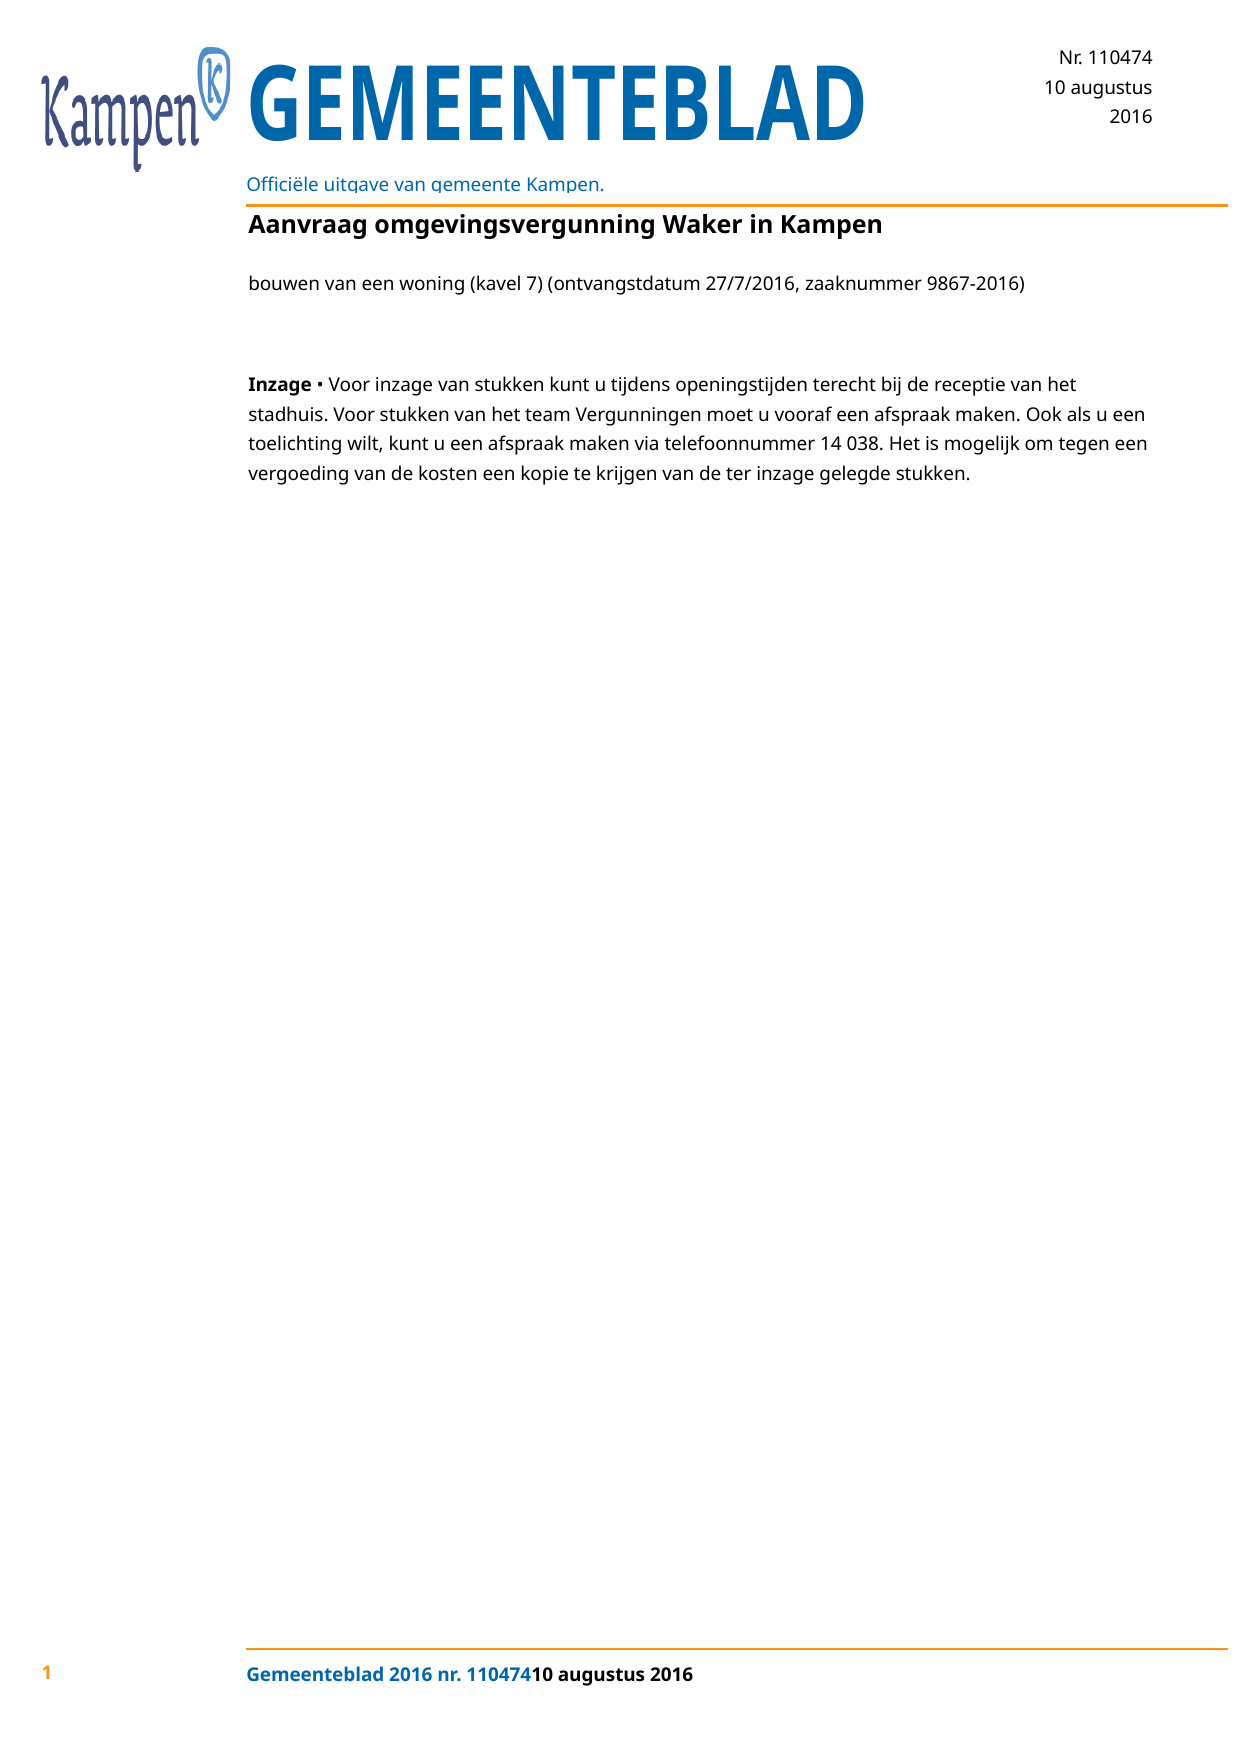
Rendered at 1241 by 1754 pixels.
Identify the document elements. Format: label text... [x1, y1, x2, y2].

text bouwen van een woning (kavel 7) (ontvangstdatum 27/7/2016, zaaknummer 9867-2016) [248, 270, 1152, 296]
text Inzage • Voor inzage van stukken kunt u tijdens openingstijden terecht bij de receptie van het stadhuis. Voor stukken van het team Vergunningen moet u vooraf een afspraak maken. Ook als u een toelichting wilt, kunt u een afspraak maken via telefoonnummer 14 038. Het is mogelijk om tegen een vergoeding van de kosten een kopie te krijgen van de ter inzage gelegde stukken. [248, 371, 1152, 486]
picture [41, 47, 231, 172]
text Aanvraag omgevingsvergunning Waker in Kampen [248, 207, 1152, 241]
